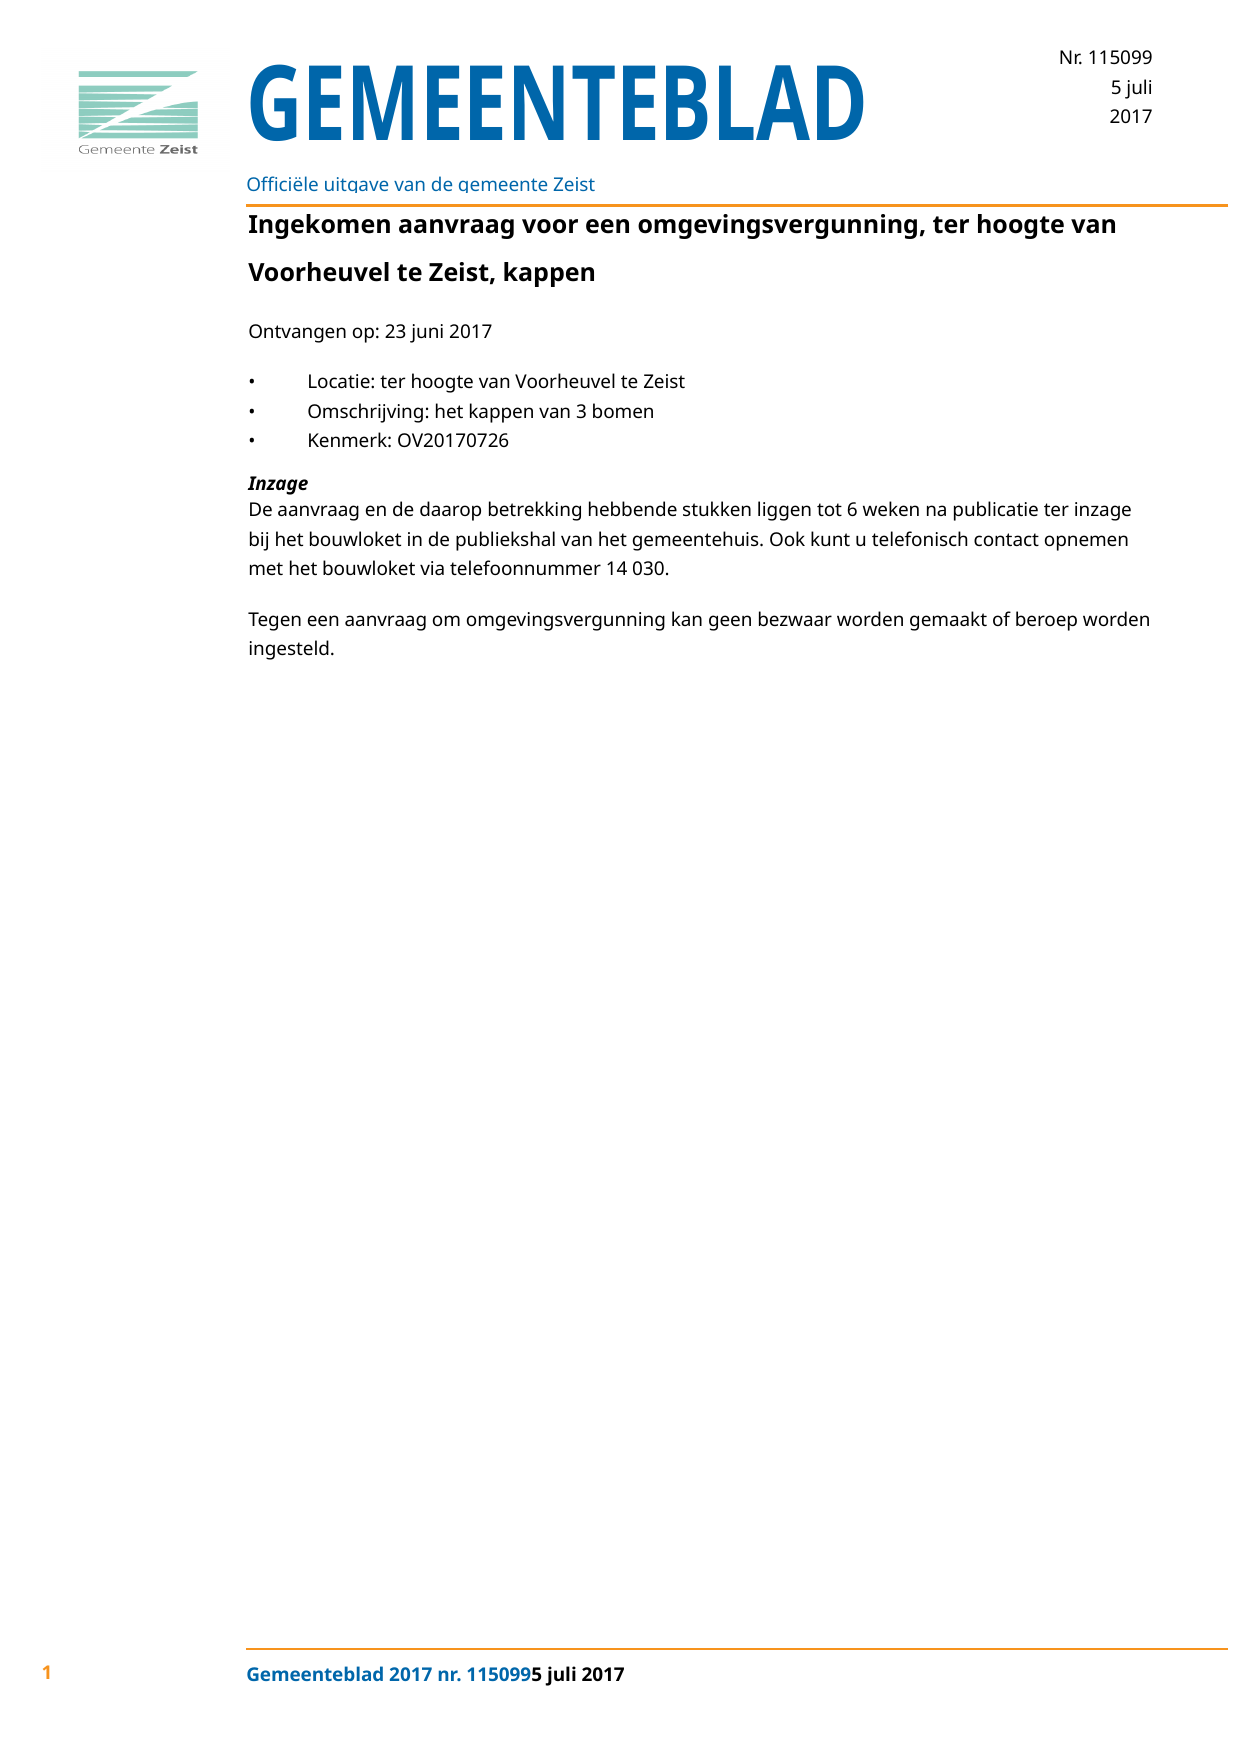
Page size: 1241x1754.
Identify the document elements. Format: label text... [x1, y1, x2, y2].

text Tegen een aanvraag om omgevingsvergunning kan geen bezwaar worden gemaakt of beroep worden ingesteld. [248, 606, 1152, 661]
list Omschrijving: het kappen van 3 bomen [248, 398, 1152, 424]
list Locatie: ter hoogte van Voorheuvel te Zeist [248, 368, 1152, 394]
text De aanvraag en de daarop betrekking hebbende stukken liggen tot 6 weken na publicatie ter inzage bij het bouwloket in de publiekshal van het gemeentehuis. Ook kunt u telefonisch contact opnemen met het bouwloket via telefoonnummer 14 030. [248, 496, 1152, 581]
text Ontvangen op: 23 juni 2017 [248, 318, 1152, 344]
text Ingekomen aanvraag voor een omgevingsvergunning, ter hoogte van Voorheuvel te Zeist, kappen [248, 207, 1152, 288]
picture [41, 47, 231, 172]
text Inzage [248, 471, 1152, 496]
list Kenmerk: OV20170726 [248, 427, 1152, 453]
